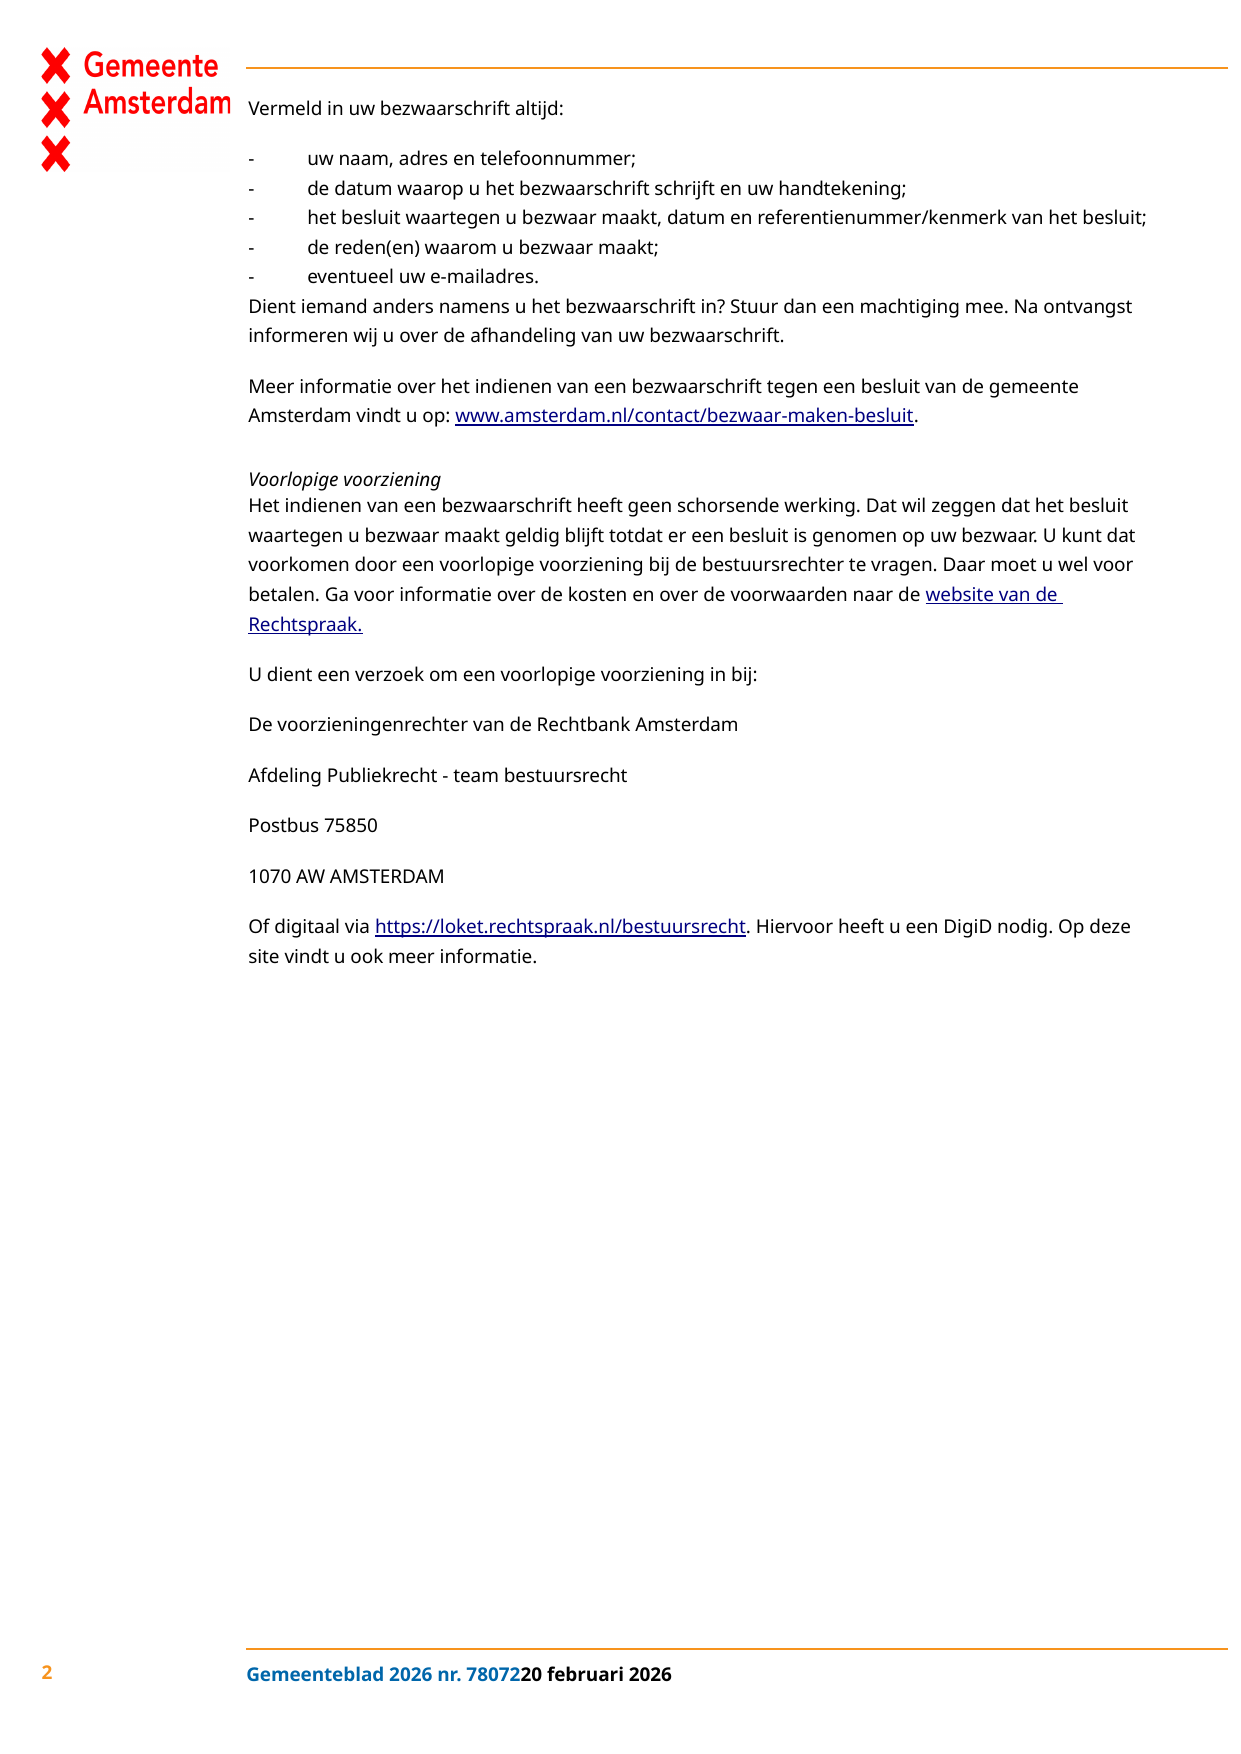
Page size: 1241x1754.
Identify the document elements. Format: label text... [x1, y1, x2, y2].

list eventueel uw e-mailadres. [248, 263, 1152, 289]
text 1070 AW AMSTERDAM [248, 863, 1152, 888]
text Afdeling Publiekrecht - team bestuursrecht [248, 762, 1152, 788]
text Voorlopige voorziening [248, 467, 1152, 492]
list uw naam, adres en telefoonnummer; [248, 145, 1152, 171]
text De voorzieningenrechter van de Rechtbank Amsterdam [248, 712, 1152, 737]
text Vermeld in uw bezwaarschrift altijd: [248, 95, 1152, 121]
list de datum waarop u het bezwaarschrift schrijft en uw handtekening; [248, 175, 1152, 201]
text Postbus 75850 [248, 812, 1152, 838]
text Meer informatie over het indienen van een bezwaarschrift tegen een besluit van de gemeente Amsterdam vindt u op: www.amsterdam.nl/contact/bezwaar-maken-besluit. [248, 373, 1152, 428]
text U dient een verzoek om een voorlopige voorziening in bij: [248, 661, 1152, 687]
text Dient iemand anders namens u het bezwaarschrift in? Stuur dan een machtiging mee. Na ontvangst informeren wij u over de afhandeling van uw bezwaarschrift. [248, 293, 1152, 348]
text Of digitaal via https://loket.rechtspraak.nl/bestuursrecht. Hiervoor heeft u een DigiD nodig. Op deze site vindt u ook meer informatie. [248, 913, 1152, 968]
list het besluit waartegen u bezwaar maakt, datum en referentienummer/kenmerk van het besluit; [248, 204, 1152, 230]
picture [41, 47, 231, 172]
text Het indienen van een bezwaarschrift heeft geen schorsende werking. Dat wil zeggen dat het besluit waartegen u bezwaar maakt geldig blijft totdat er een besluit is genomen op uw bezwaar. U kunt dat voorkomen door een voorlopige voorziening bij de bestuursrechter te vragen. Daar moet u wel voor betalen. Ga voor informatie over de kosten en over de voorwaarden naar de website van de Rechtspraak. [248, 492, 1152, 636]
list de reden(en) waarom u bezwaar maakt; [248, 234, 1152, 260]
